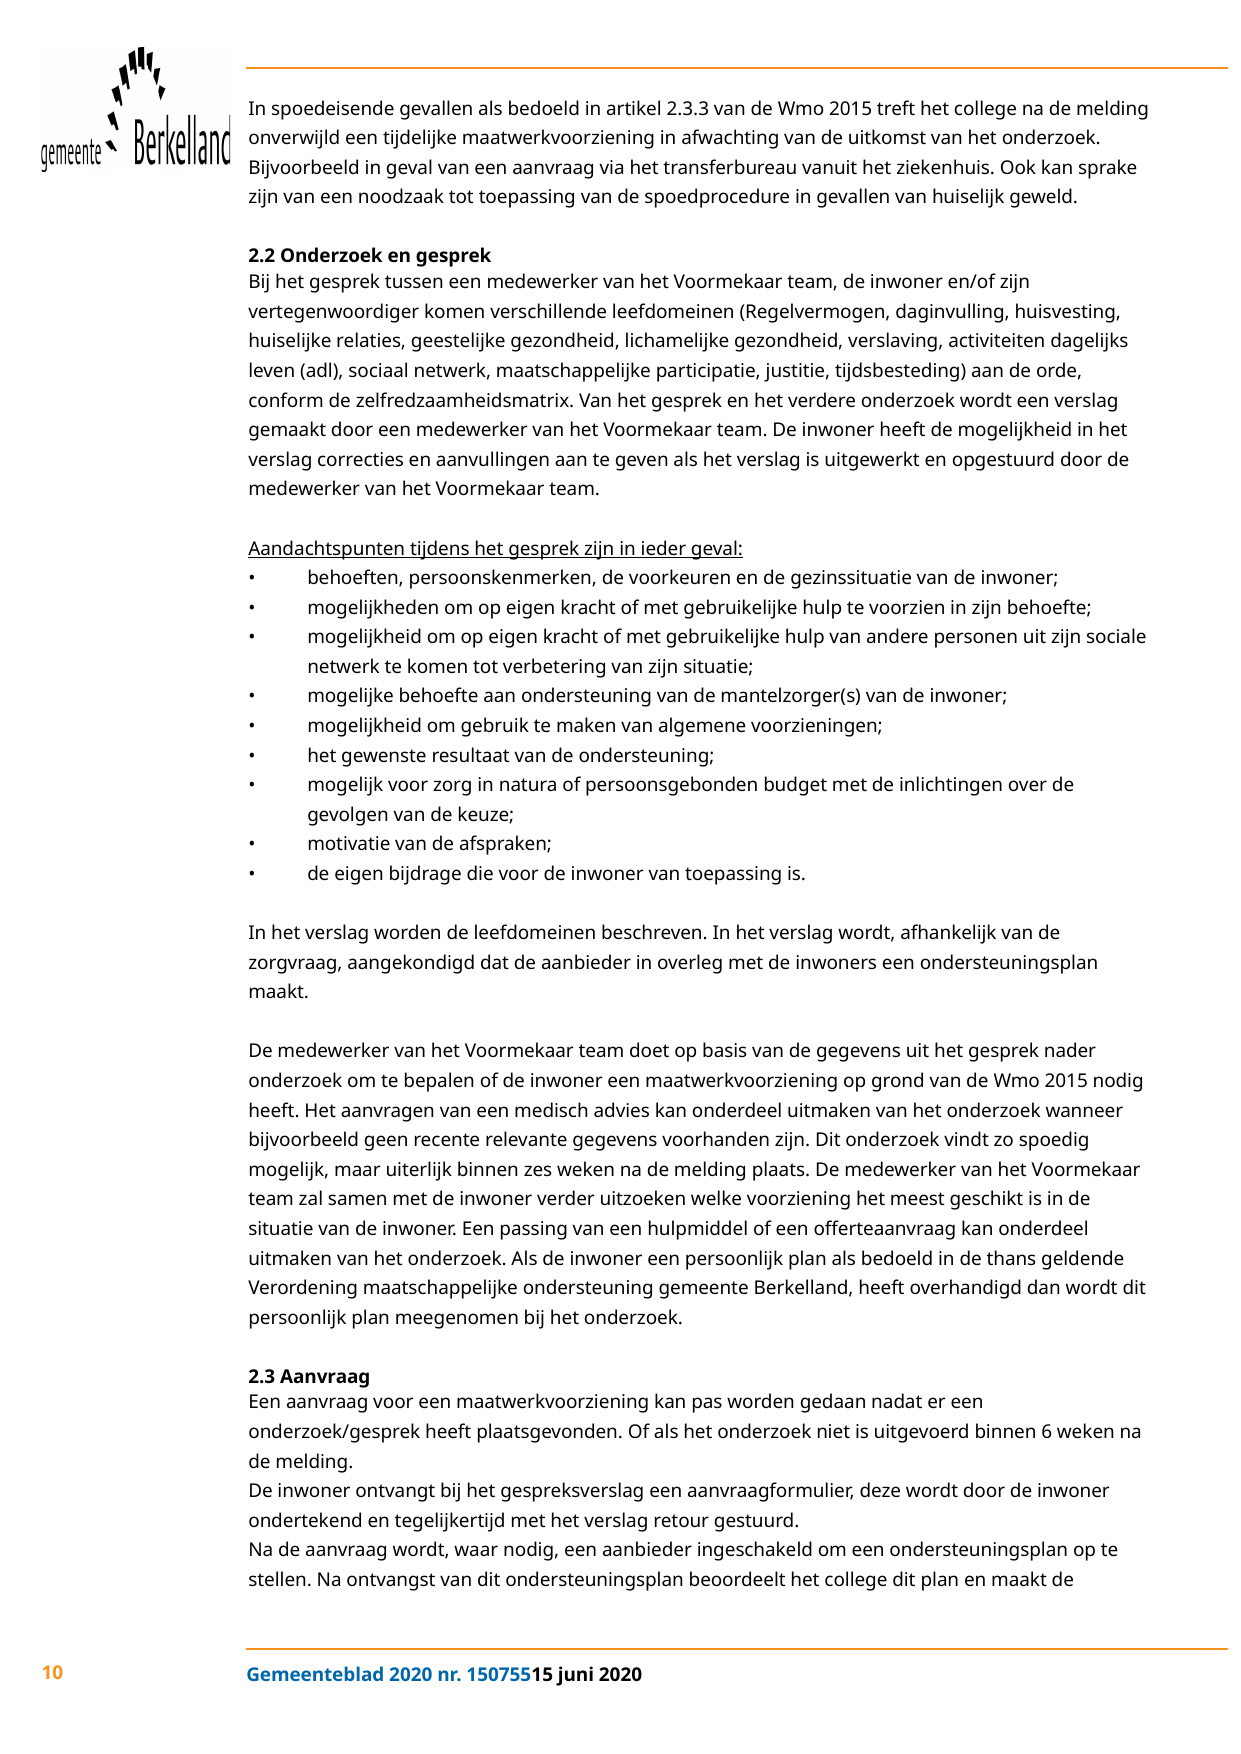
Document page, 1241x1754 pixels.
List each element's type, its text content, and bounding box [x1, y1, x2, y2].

list het gewenste resultaat van de ondersteuning; [248, 742, 1152, 767]
text 2.2 Onderzoek en gesprek [248, 243, 1152, 268]
list mogelijkheid om op eigen kracht of met gebruikelijke hulp van andere personen uit zijn sociale netwerk te komen tot verbetering van zijn situatie; [248, 623, 1152, 679]
text In het verslag worden de leefdomeinen beschreven. In het verslag wordt, afhankelijk van de zorgvraag, aangekondigd dat de aanbieder in overleg met de inwoners een ondersteuningsplan maakt. [248, 919, 1152, 1004]
list mogelijke behoefte aan ondersteuning van de mantelzorger(s) van de inwoner; [248, 683, 1152, 708]
list de eigen bijdrage die voor de inwoner van toepassing is. [248, 860, 1152, 886]
text Aandachtspunten tijdens het gesprek zijn in ieder geval: [248, 535, 1152, 560]
list behoeften, persoonskenmerken, de voorkeuren en de gezinssituatie van de inwoner; [248, 564, 1152, 590]
text In spoedeisende gevallen als bedoeld in artikel 2.3.3 van de Wmo 2015 treft het college na de melding onverwijld een tijdelijke maatwerkvoorziening in afwachting van de uitkomst van het onderzoek. Bijvoorbeeld in geval van een aanvraag via het transferbureau vanuit het ziekenhuis. Ook kan sprake zijn van een noodzaak tot toepassing van de spoedprocedure in gevallen van huiselijk geweld. [248, 95, 1152, 209]
picture [41, 47, 231, 172]
text 2.3 Aanvraag [248, 1363, 1152, 1389]
text De inwoner ontvangt bij het gespreksverslag een aanvraagformulier, deze wordt door de inwoner ondertekend en tegelijkertijd met het verslag retour gestuurd. [248, 1477, 1152, 1533]
list motivatie van de afspraken; [248, 831, 1152, 856]
text Bij het gesprek tussen een medewerker van het Voormekaar team, de inwoner en/of zijn vertegenwoordiger komen verschillende leefdomeinen (Regelvermogen, daginvulling, huisvesting, huiselijke relaties, geestelijke gezondheid, lichamelijke gezondheid, verslaving, activiteiten dagelijks leven (adl), sociaal netwerk, maatschappelijke participatie, justitie, tijdsbesteding) aan de orde, conform de zelfredzaamheidsmatrix. Van het gesprek en het verdere onderzoek wordt een verslag gemaakt door een medewerker van het Voormekaar team. De inwoner heeft de mogelijkheid in het verslag correcties en aanvullingen aan te geven als het verslag is uitgewerkt en opgestuurd door de medewerker van het Voormekaar team. [248, 268, 1152, 501]
text Na de aanvraag wordt, waar nodig, een aanbieder ingeschakeld om een ondersteuningsplan op te stellen. Na ontvangst van dit ondersteuningsplan beoordeelt het college dit plan en maakt de [248, 1537, 1152, 1592]
text Een aanvraag voor een maatwerkvoorziening kan pas worden gedaan nadat er een onderzoek/gesprek heeft plaatsgevonden. Of als het onderzoek niet is uitgevoerd binnen 6 weken na de melding. [248, 1389, 1152, 1474]
list mogelijkheden om op eigen kracht of met gebruikelijke hulp te voorzien in zijn behoefte; [248, 594, 1152, 619]
list mogelijkheid om gebruik te maken van algemene voorzieningen; [248, 712, 1152, 738]
list mogelijk voor zorg in natura of persoonsgebonden budget met de inlichtingen over de gevolgen van de keuze; [248, 771, 1152, 827]
text De medewerker van het Voormekaar team doet op basis van de gegevens uit het gesprek nader onderzoek om te bepalen of de inwoner een maatwerkvoorziening op grond van de Wmo 2015 nodig heeft. Het aanvragen van een medisch advies kan onderdeel uitmaken van het onderzoek wanneer bijvoorbeeld geen recente relevante gegevens voorhanden zijn. Dit onderzoek vindt zo spoedig mogelijk, maar uiterlijk binnen zes weken na de melding plaats. De medewerker van het Voormekaar team zal samen met de inwoner verder uitzoeken welke voorziening het meest geschikt is in de situatie van de inwoner. Een passing van een hulpmiddel of een offerteaanvraag kan onderdeel uitmaken van het onderzoek. Als de inwoner een persoonlijk plan als bedoeld in de thans geldende Verordening maatschappelijke ondersteuning gemeente Berkelland, heeft overhandigd dan wordt dit persoonlijk plan meegenomen bij het onderzoek. [248, 1038, 1152, 1329]
